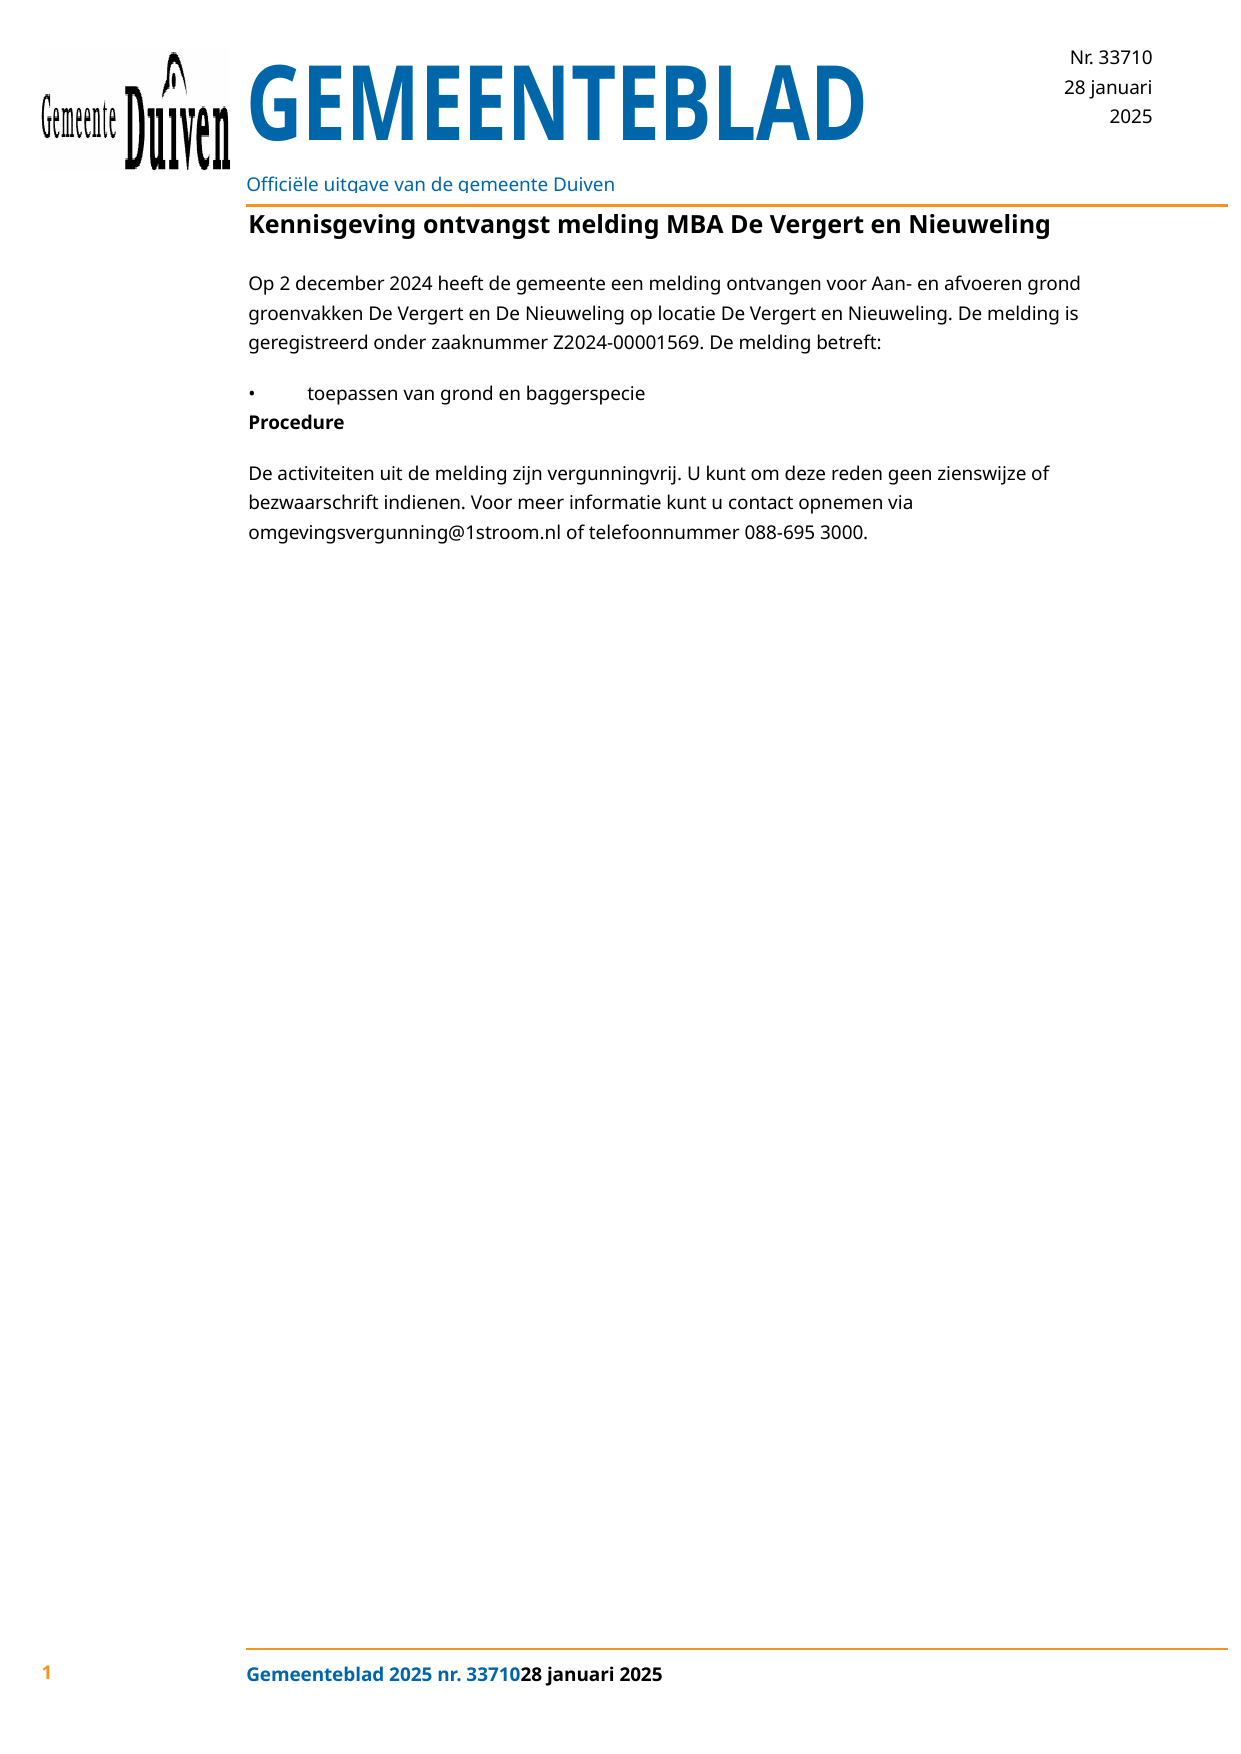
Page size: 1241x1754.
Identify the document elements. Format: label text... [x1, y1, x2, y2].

text De activiteiten uit de melding zijn vergunningvrij. U kunt om deze reden geen zienswijze of bezwaarschrift indienen. Voor meer informatie kunt u contact opnemen via omgevingsvergunning@1stroom.nl of telefoonnummer 088-695 3000. [248, 460, 1152, 545]
text Kennisgeving ontvangst melding MBA De Vergert en Nieuweling [248, 207, 1152, 241]
text Op 2 december 2024 heeft de gemeente een melding ontvangen voor Aan- en afvoeren grond groenvakken De Vergert en De Nieuweling op locatie De Vergert en Nieuweling. De melding is geregistreerd onder zaaknummer Z2024-00001569. De melding betreft: [248, 270, 1152, 355]
picture [41, 47, 231, 172]
text Procedure [248, 409, 1152, 435]
list toepassen van grond en baggerspecie [248, 380, 1152, 406]
